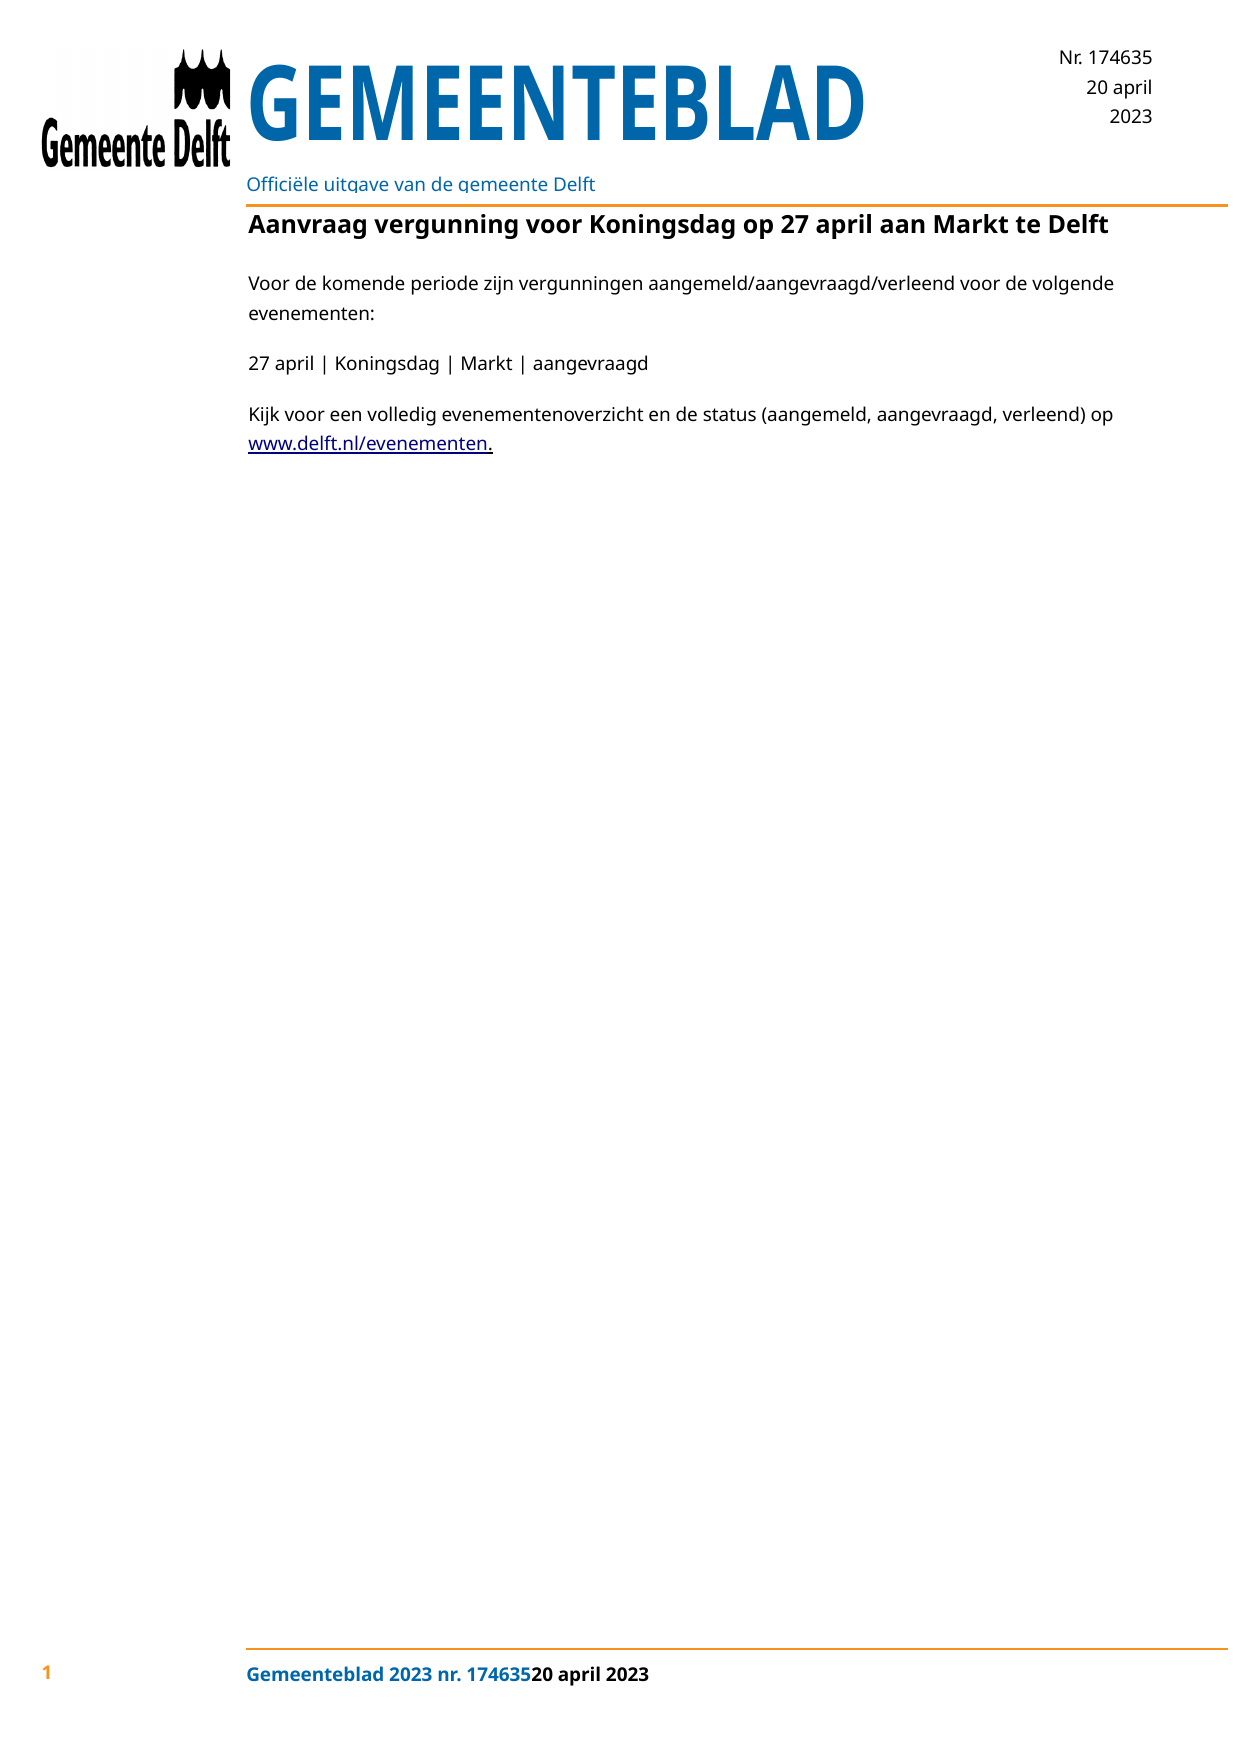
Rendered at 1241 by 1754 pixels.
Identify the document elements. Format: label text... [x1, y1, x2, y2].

text Voor de komende periode zijn vergunningen aangemeld/aangevraagd/verleend voor de volgende evenementen: [248, 270, 1152, 326]
text 27 april | Koningsdag | Markt | aangevraagd [248, 350, 1152, 376]
text Aanvraag vergunning voor Koningsdag op 27 april aan Markt te Delft [248, 207, 1152, 241]
text Kijk voor een volledig evenementenoverzicht en de status (aangemeld, aangevraagd, verleend) op www.delft.nl/evenementen. [248, 401, 1152, 456]
picture [41, 47, 231, 172]
